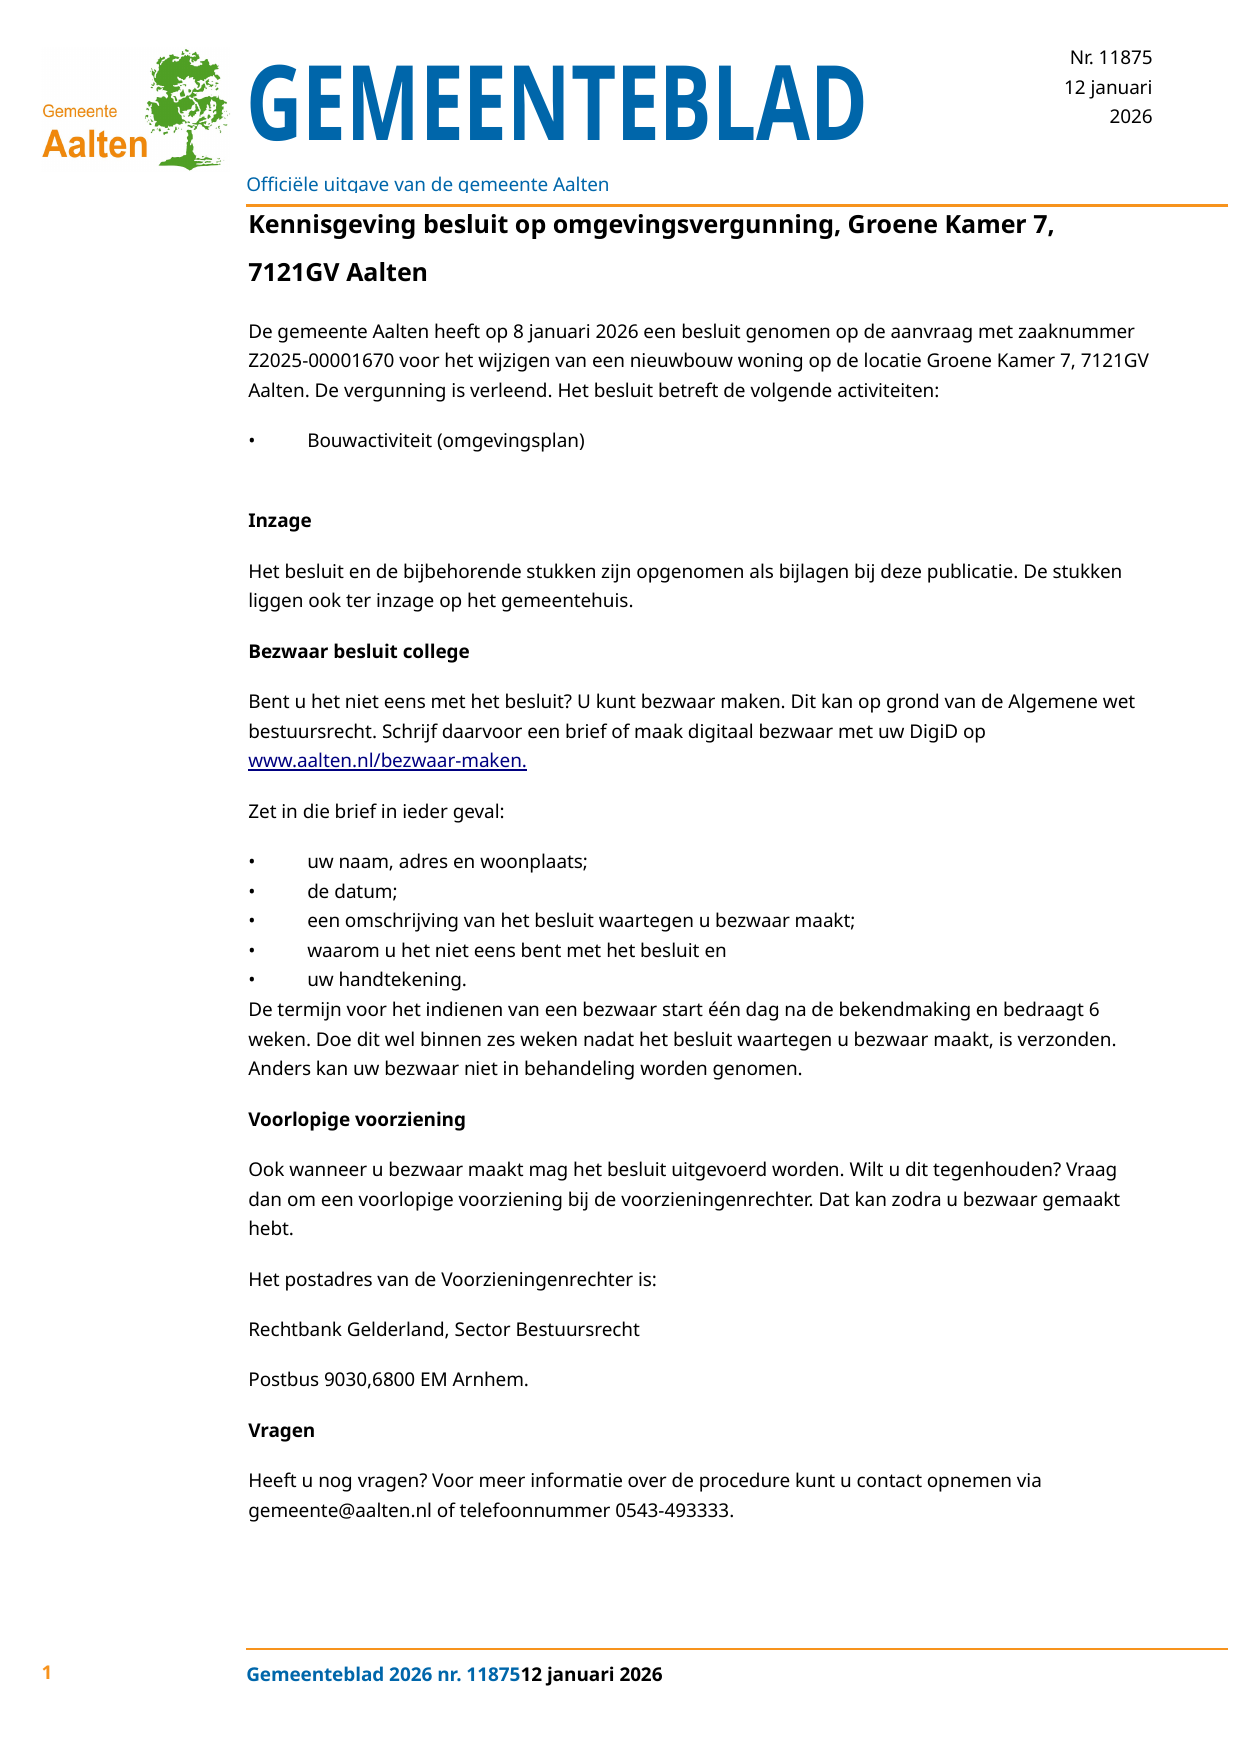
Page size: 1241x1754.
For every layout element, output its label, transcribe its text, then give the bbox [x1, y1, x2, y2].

text Kennisgeving besluit op omgevingsvergunning, Groene Kamer 7, 7121GV Aalten [248, 207, 1152, 288]
text Het postadres van de Voorzieningenrechter is: [248, 1266, 1152, 1292]
text Vragen [248, 1417, 1152, 1443]
list de datum; [248, 878, 1152, 904]
text Bent u het niet eens met het besluit? U kunt bezwaar maken. Dit kan op grond van de Algemene wet bestuursrecht. Schrijf daarvoor een brief of maak digitaal bezwaar met uw DigiD op www.aalten.nl/bezwaar-maken. [248, 688, 1152, 773]
text Postbus 9030,6800 EM Arnhem. [248, 1367, 1152, 1392]
list Bouwactiviteit (omgevingsplan) [248, 427, 1152, 453]
list uw handtekening. [248, 967, 1152, 992]
list een omschrijving van het besluit waartegen u bezwaar maakt; [248, 907, 1152, 933]
text Ook wanneer u bezwaar maakt mag het besluit uitgevoerd worden. Wilt u dit tegenhouden? Vraag dan om een voorlopige voorziening bij de voorzieningenrechter. Dat kan zodra u bezwaar gemaakt hebt. [248, 1156, 1152, 1241]
list uw naam, adres en woonplaats; [248, 848, 1152, 874]
text De termijn voor het indienen van een bezwaar start één dag na de bekendmaking en bedraagt 6 weken. Doe dit wel binnen zes weken nadat het besluit waartegen u bezwaar maakt, is verzonden. Anders kan uw bezwaar niet in behandeling worden genomen. [248, 996, 1152, 1081]
text Bezwaar besluit college [248, 638, 1152, 664]
text Het besluit en de bijbehorende stukken zijn opgenomen als bijlagen bij deze publicatie. De stukken liggen ook ter inzage op het gemeentehuis. [248, 558, 1152, 613]
picture [41, 47, 231, 172]
text Voorlopige voorziening [248, 1106, 1152, 1132]
text De gemeente Aalten heeft op 8 januari 2026 een besluit genomen op de aanvraag met zaaknummer Z2025-00001670 voor het wijzigen van een nieuwbouw woning op de locatie Groene Kamer 7, 7121GV Aalten. De vergunning is verleend. Het besluit betreft de volgende activiteiten: [248, 318, 1152, 403]
text Heeft u nog vragen? Voor meer informatie over de procedure kunt u contact opnemen via gemeente@aalten.nl of telefoonnummer 0543-493333. [248, 1467, 1152, 1523]
text Rechtbank Gelderland, Sector Bestuursrecht [248, 1316, 1152, 1342]
list waarom u het niet eens bent met het besluit en [248, 937, 1152, 963]
text Inzage [248, 507, 1152, 533]
text Zet in die brief in ieder geval: [248, 798, 1152, 824]
